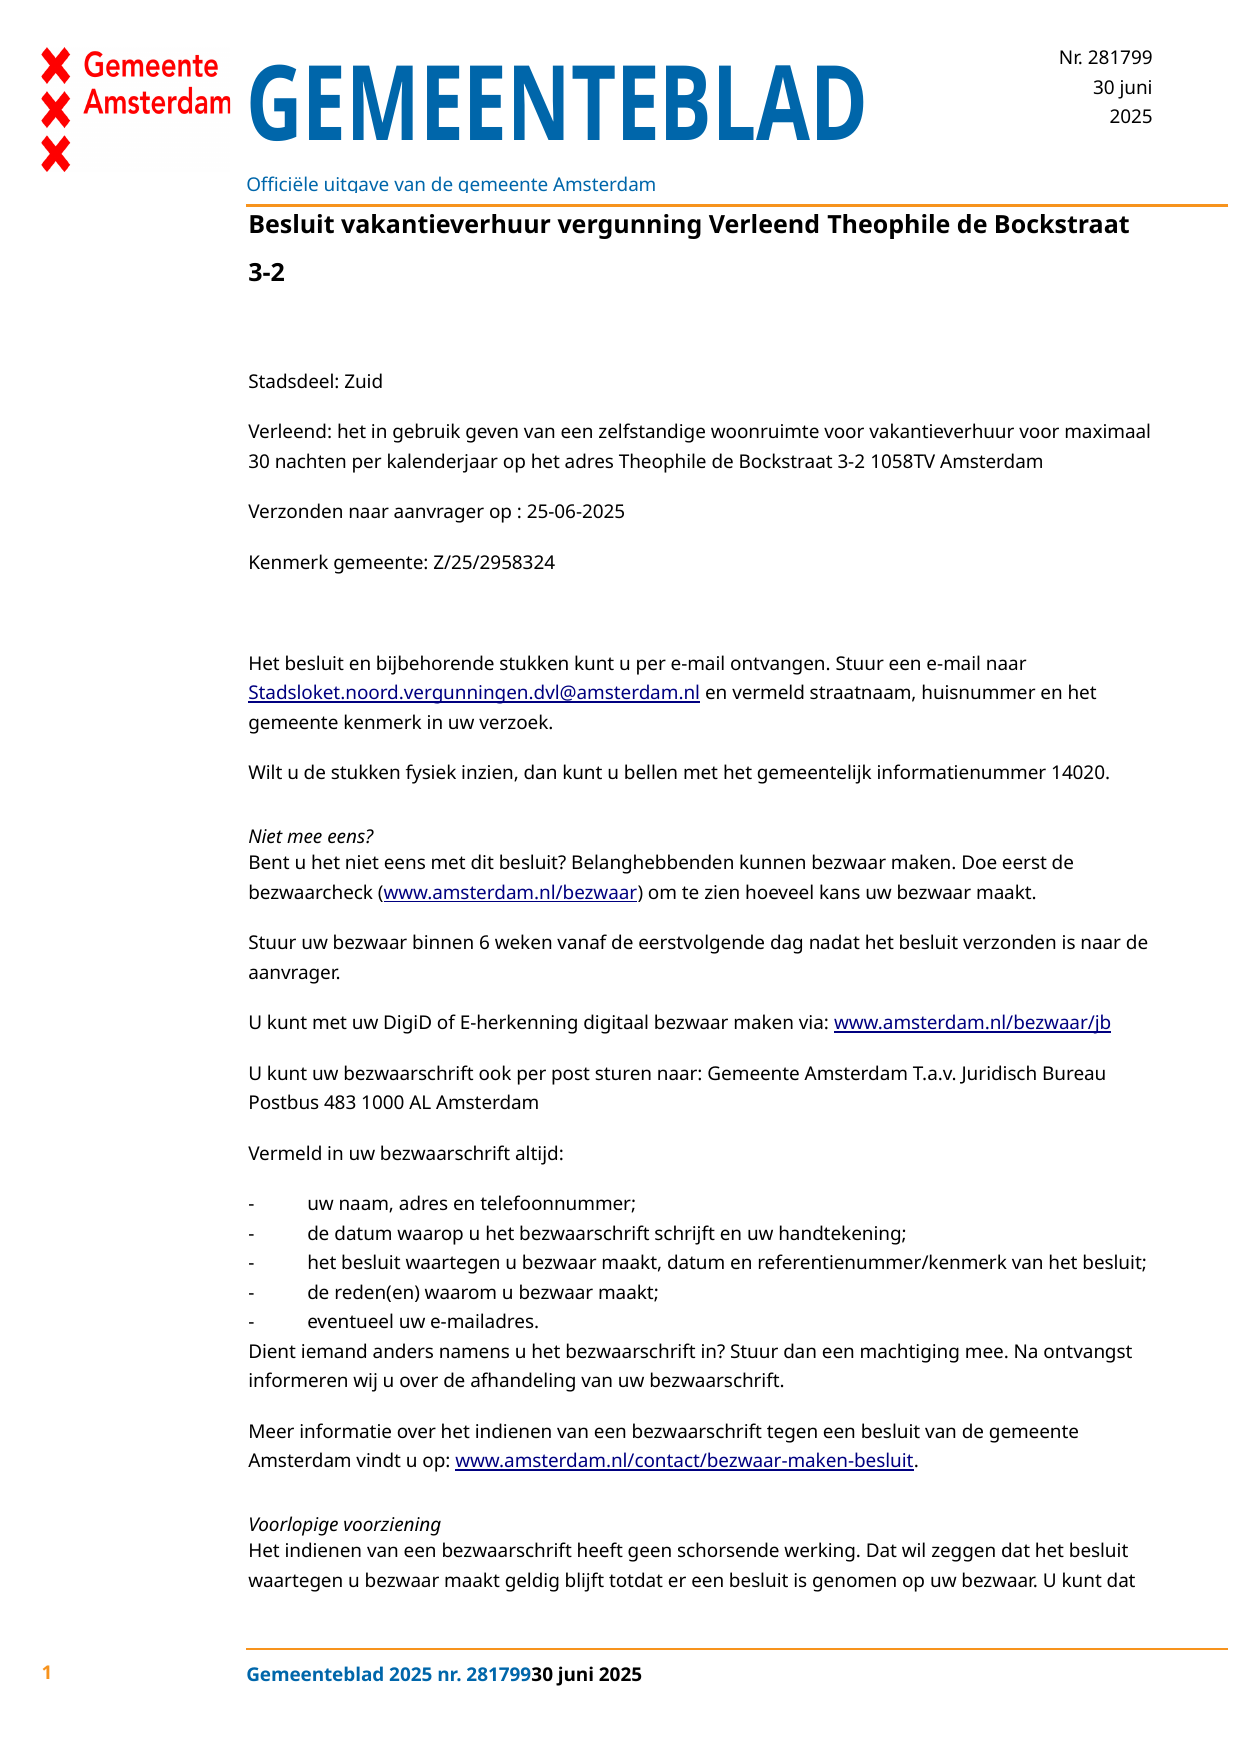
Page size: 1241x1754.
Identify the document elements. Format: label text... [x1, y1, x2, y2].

list de datum waarop u het bezwaarschrift schrijft en uw handtekening; [248, 1220, 1152, 1245]
text Vermeld in uw bezwaarschrift altijd: [248, 1140, 1152, 1165]
text Bent u het niet eens met dit besluit? Belanghebbenden kunnen bezwaar maken. Doe eerst de bezwaarcheck (www.amsterdam.nl/bezwaar) om te zien hoeveel kans uw bezwaar maakt. [248, 849, 1152, 904]
text Verleend: het in gebruik geven van een zelfstandige woonruimte voor vakantieverhuur voor maximaal 30 nachten per kalenderjaar op het adres Theophile de Bockstraat 3-2 1058TV Amsterdam [248, 419, 1152, 474]
list de reden(en) waarom u bezwaar maakt; [248, 1279, 1152, 1304]
list eventueel uw e-mailadres. [248, 1308, 1152, 1334]
text Wilt u de stukken fysiek inzien, dan kunt u bellen met het gemeentelijk informatienummer 14020. [248, 759, 1152, 785]
text Het besluit en bijbehorende stukken kunt u per e-mail ontvangen. Stuur een e-mail naar Stadsloket.noord.vergunningen.dvl@amsterdam.nl en vermeld straatnaam, huisnummer en het gemeente kenmerk in uw verzoek. [248, 650, 1152, 735]
list het besluit waartegen u bezwaar maakt, datum en referentienummer/kenmerk van het besluit; [248, 1249, 1152, 1275]
text Dient iemand anders namens u het bezwaarschrift in? Stuur dan een machtiging mee. Na ontvangst informeren wij u over de afhandeling van uw bezwaarschrift. [248, 1338, 1152, 1393]
picture [41, 47, 231, 172]
text Besluit vakantieverhuur vergunning Verleend Theophile de Bockstraat 3-2 [248, 207, 1152, 288]
text Stadsdeel: Zuid [248, 368, 1152, 394]
text U kunt met uw DigiD of E-herkenning digitaal bezwaar maken via: www.amsterdam.nl/bezwaar/jb [248, 1009, 1152, 1035]
list uw naam, adres en telefoonnummer; [248, 1190, 1152, 1216]
text Voorlopige voorziening [248, 1512, 1152, 1537]
text Kenmerk gemeente: Z/25/2958324 [248, 549, 1152, 575]
text Niet mee eens? [248, 823, 1152, 849]
text Het indienen van een bezwaarschrift heeft geen schorsende werking. Dat wil zeggen dat het besluit waartegen u bezwaar maakt geldig blijft totdat er een besluit is genomen op uw bezwaar. U kunt dat [248, 1537, 1152, 1593]
text Stuur uw bezwaar binnen 6 weken vanaf de eerstvolgende dag nadat het besluit verzonden is naar de aanvrager. [248, 929, 1152, 984]
text Meer informatie over het indienen van een bezwaarschrift tegen een besluit van de gemeente Amsterdam vindt u op: www.amsterdam.nl/contact/bezwaar-maken-besluit. [248, 1418, 1152, 1473]
text Verzonden naar aanvrager op : 25-06-2025 [248, 499, 1152, 524]
text U kunt uw bezwaarschrift ook per post sturen naar: Gemeente Amsterdam T.a.v. Juridisch Bureau Postbus 483 1000 AL Amsterdam [248, 1060, 1152, 1115]
